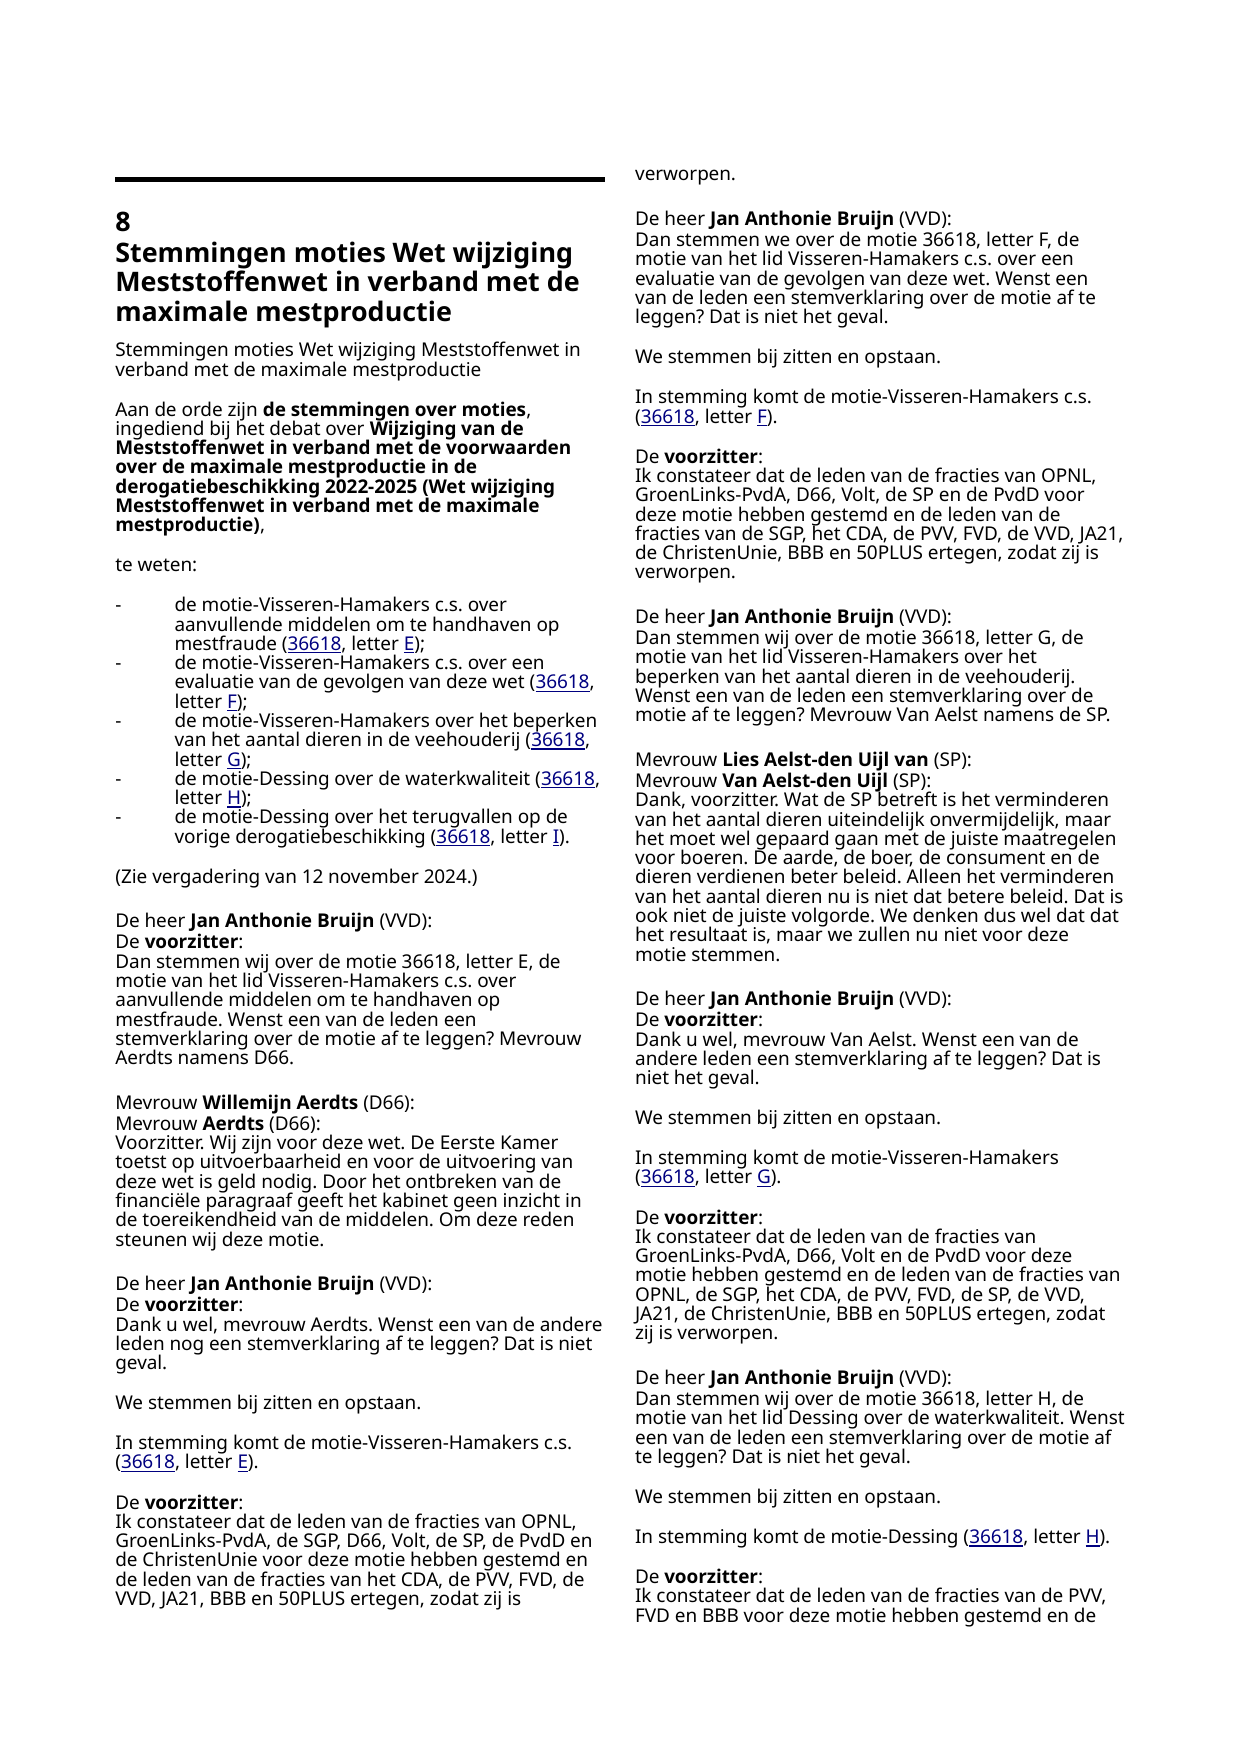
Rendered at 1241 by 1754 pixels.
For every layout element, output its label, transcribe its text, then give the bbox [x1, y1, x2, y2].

text te weten: [115, 556, 605, 576]
text Dank u wel, mevrouw Aerdts. Wenst een van de andere leden nog een stemverklaring af te leggen? Dat is niet geval. [115, 1316, 605, 1373]
text De heer Jan Anthonie Bruijn (VVD): [635, 603, 1125, 629]
text Mevrouw Aerdts (D66): [115, 1115, 605, 1134]
text De heer Jan Anthonie Bruijn (VVD): [635, 1364, 1125, 1390]
text In stemming komt de motie-Visseren-Hamakers (36618, letter G). [635, 1149, 1125, 1188]
text Ik constateer dat de leden van de fracties van GroenLinks-PvdA, D66, Volt en de PvdD voor deze motie hebben gestemd en de leden van de fracties van OPNL, de SGP, het CDA, de PVV, FVD, de SP, de VVD, JA21, de ChristenUnie, BBB en 50PLUS ertegen, zodat zij is verworpen. [635, 1228, 1125, 1343]
text verworpen. [635, 165, 1125, 184]
list de motie-Dessing over het terugvallen op de vorige derogatiebeschikking (36618, letter I). [115, 808, 605, 847]
text De voorzitter: [115, 933, 605, 953]
text (Zie vergadering van 12 november 2024.) [115, 868, 605, 887]
text We stemmen bij zitten en opstaan. [635, 1109, 1125, 1128]
text De voorzitter: [635, 1568, 1125, 1587]
text Dank u wel, mevrouw Van Aelst. Wenst een van de andere leden een stemverklaring af te leggen? Dat is niet het geval. [635, 1031, 1125, 1088]
text Dan stemmen wij over de motie 36618, letter G, de motie van het lid Visseren-Hamakers over het beperken van het aantal dieren in de veehouderij. Wenst een van de leden een stemverklaring over de motie af te leggen? Mevrouw Van Aelst namens de SP. [635, 629, 1125, 726]
text De voorzitter: [635, 1011, 1125, 1031]
text We stemmen bij zitten en opstaan. [635, 348, 1125, 367]
text 8 [115, 203, 605, 239]
list de motie-Visseren-Hamakers c.s. over aanvullende middelen om te handhaven op mestfraude (36618, letter E); [115, 596, 605, 654]
list de motie-Visseren-Hamakers c.s. over een evaluatie van de gevolgen van deze wet (36618, letter F); [115, 654, 605, 712]
text Dan stemmen wij over de motie 36618, letter E, de motie van het lid Visseren-Hamakers c.s. over aanvullende middelen om te handhaven op mestfraude. Wenst een van de leden een stemverklaring over de motie af te leggen? Mevrouw Aerdts namens D66. [115, 953, 605, 1068]
text Stemmingen moties Wet wijziging Meststoffenwet in verband met de maximale mestproductie [115, 341, 605, 380]
text We stemmen bij zitten en opstaan. [635, 1488, 1125, 1507]
text Mevrouw Van Aelst-den Uijl (SP): [635, 772, 1125, 791]
text De heer Jan Anthonie Bruijn (VVD): [115, 908, 605, 933]
text De heer Jan Anthonie Bruijn (VVD): [115, 1271, 605, 1296]
text Aan de orde zijn de stemmingen over moties, ingediend bij het debat over Wijziging van de Meststoffenwet in verband met de voorwaarden over de maximale mestproductie in de derogatiebeschikking 2022-2025 (Wet wijziging Meststoffenwet in verband met de maximale mestproductie), [115, 401, 605, 536]
list de motie-Visseren-Hamakers over het beperken van het aantal dieren in de veehouderij (36618, letter G); [115, 712, 605, 770]
text De heer Jan Anthonie Bruijn (VVD): [635, 205, 1125, 231]
text Ik constateer dat de leden van de fracties van OPNL, GroenLinks-PvdA, de SGP, D66, Volt, de SP, de PvdD en de ChristenUnie voor deze motie hebben gestemd en de leden van de fracties van het CDA, de PVV, FVD, de VVD, JA21, BBB en 50PLUS ertegen, zodat zij is [115, 1513, 605, 1609]
text Dank, voorzitter. Wat de SP betreft is het verminderen van het aantal dieren uiteindelijk onvermijdelijk, maar het moet wel gepaard gaan met de juiste maatregelen voor boeren. De aarde, de boer, de consument en de dieren verdienen beter beleid. Alleen het verminderen van het aantal dieren nu is niet dat betere beleid. Dat is ook niet de juiste volgorde. We denken dus wel dat dat het resultaat is, maar we zullen nu niet voor deze motie stemmen. [635, 791, 1125, 965]
text De heer Jan Anthonie Bruijn (VVD): [635, 986, 1125, 1011]
text Mevrouw Willemijn Aerdts (D66): [115, 1089, 605, 1115]
text In stemming komt de motie-Dessing (36618, letter H). [635, 1528, 1125, 1547]
text In stemming komt de motie-Visseren-Hamakers c.s. (36618, letter E). [115, 1434, 605, 1473]
text In stemming komt de motie-Visseren-Hamakers c.s. (36618, letter F). [635, 388, 1125, 427]
text De voorzitter: [115, 1494, 605, 1513]
text We stemmen bij zitten en opstaan. [115, 1394, 605, 1413]
text Dan stemmen we over de motie 36618, letter F, de motie van het lid Visseren-Hamakers c.s. over een evaluatie van de gevolgen van deze wet. Wenst een van de leden een stemverklaring over de motie af te leggen? Dat is niet het geval. [635, 231, 1125, 327]
text Ik constateer dat de leden van de fracties van de PVV, FVD en BBB voor deze motie hebben gestemd en de [635, 1587, 1125, 1626]
text Ik constateer dat de leden van de fracties van OPNL, GroenLinks-PvdA, D66, Volt, de SP en de PvdD voor deze motie hebben gestemd en de leden van de fracties van de SGP, het CDA, de PVV, FVD, de VVD, JA21, de ChristenUnie, BBB en 50PLUS ertegen, zodat zij is verworpen. [635, 467, 1125, 583]
text De voorzitter: [635, 448, 1125, 467]
text Voorzitter. Wij zijn voor deze wet. De Eerste Kamer toetst op uitvoerbaarheid en voor de uitvoering van deze wet is geld nodig. Door het ontbreken van de financiële paragraaf geeft het kabinet geen inzicht in de toereikendheid van de middelen. Om deze reden steunen wij deze motie. [115, 1134, 605, 1250]
list de motie-Dessing over de waterkwaliteit (36618, letter H); [115, 770, 605, 808]
text De voorzitter: [635, 1209, 1125, 1228]
text De voorzitter: [115, 1296, 605, 1316]
text Mevrouw Lies Aelst-den Uijl van (SP): [635, 746, 1125, 772]
text Dan stemmen wij over de motie 36618, letter H, de motie van het lid Dessing over de waterkwaliteit. Wenst een van de leden een stemverklaring over de motie af te leggen? Dat is niet het geval. [635, 1390, 1125, 1467]
text Stemmingen moties Wet wijziging Meststoffenwet in verband met de maximale mestproductie [115, 239, 605, 341]
